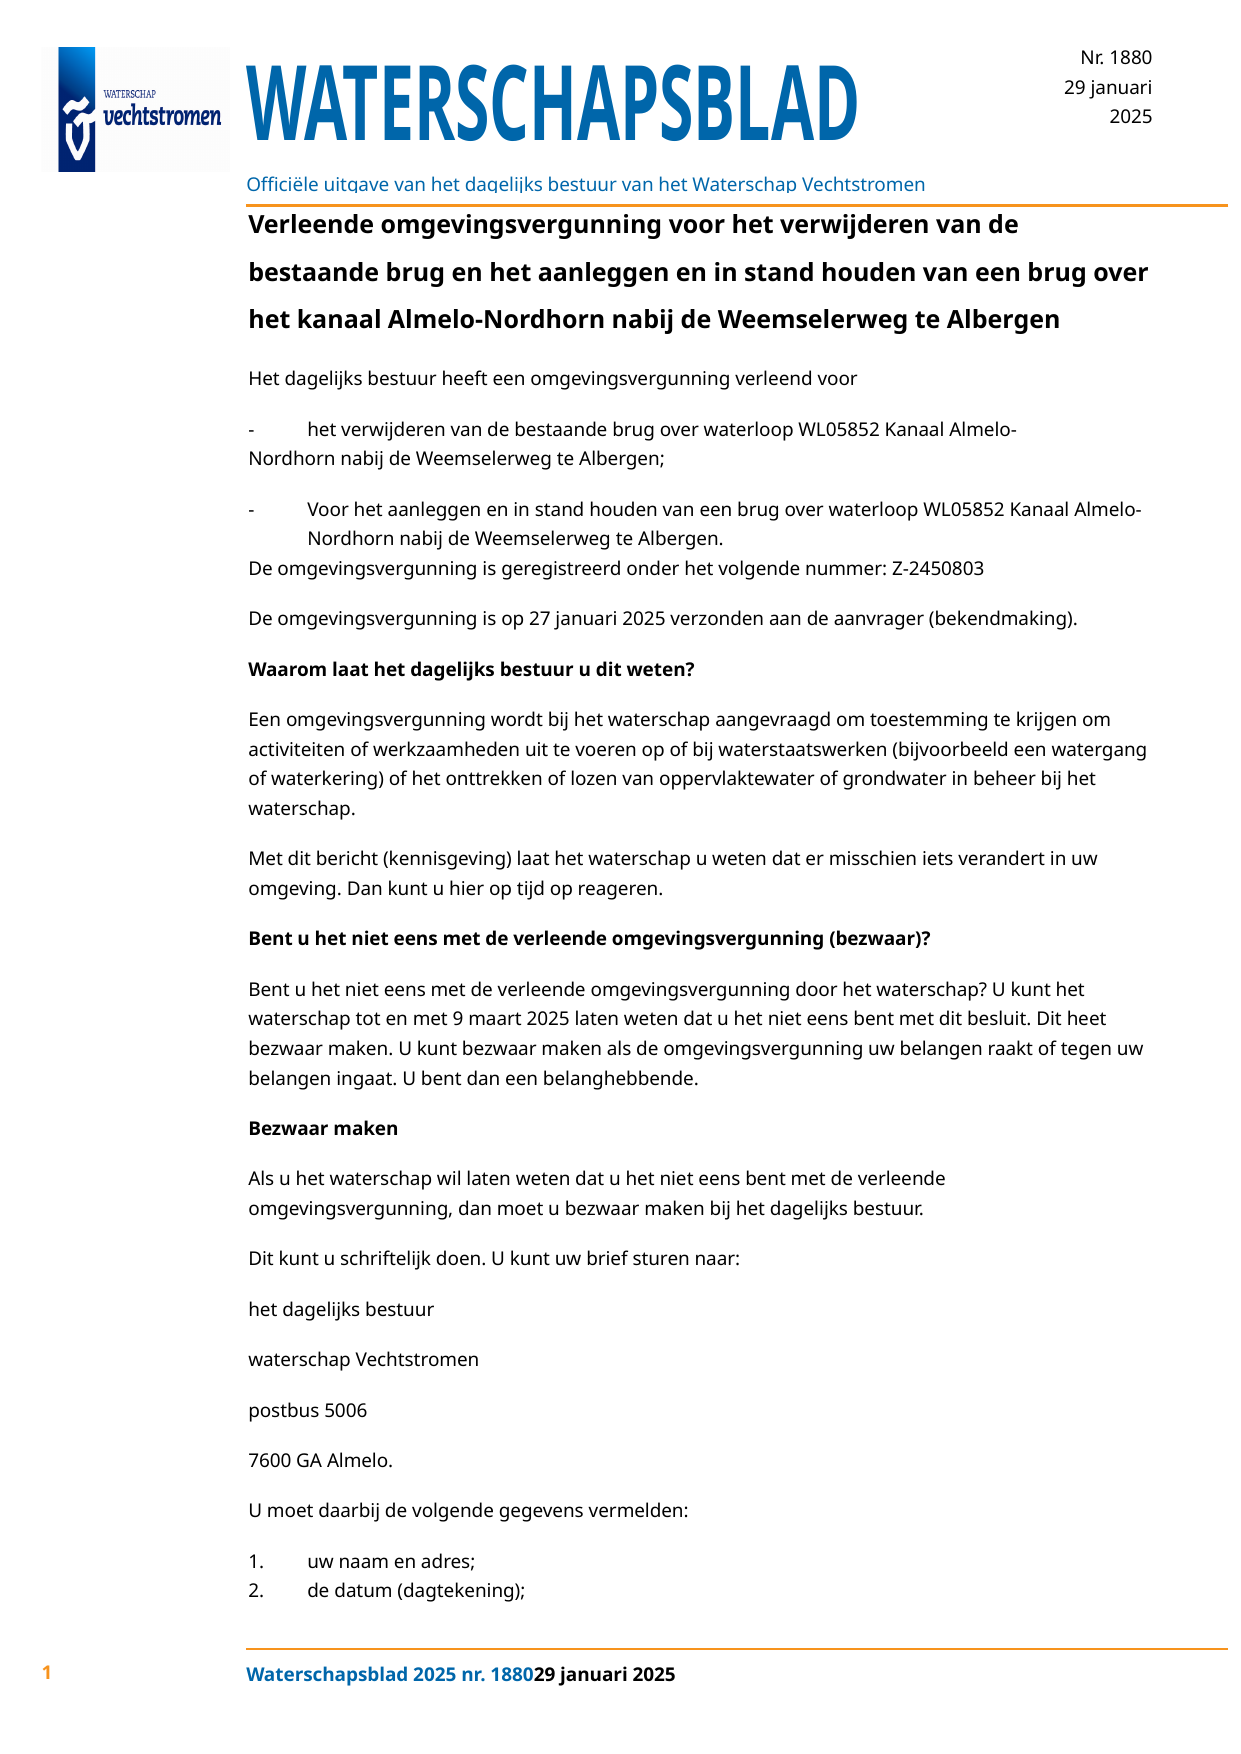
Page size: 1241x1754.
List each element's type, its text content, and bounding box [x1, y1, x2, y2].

text Een omgevingsvergunning wordt bij het waterschap aangevraagd om toestemming te krijgen om activiteiten of werkzaamheden uit te voeren op of bij waterstaatswerken (bijvoorbeeld een watergang of waterkering) of het onttrekken of lozen van oppervlaktewater of grondwater in beheer bij het waterschap. [248, 706, 1152, 821]
text Dit kunt u schriftelijk doen. U kunt uw brief sturen naar: [248, 1246, 1152, 1271]
text Met dit bericht (kennisgeving) laat het waterschap u weten dat er misschien iets verandert in uw omgeving. Dan kunt u hier op tijd op reageren. [248, 846, 1152, 901]
text Waarom laat het dagelijks bestuur u dit weten? [248, 656, 1152, 682]
text Verleende omgevingsvergunning voor het verwijderen van de bestaande brug en het aanleggen en in stand houden van een brug over het kanaal Almelo-Nordhorn nabij de Weemselerweg te Albergen [248, 207, 1152, 336]
text Bent u het niet eens met de verleende omgevingsvergunning (bezwaar)? [248, 926, 1152, 951]
text U moet daarbij de volgende gegevens vermelden: [248, 1498, 1152, 1523]
text Bent u het niet eens met de verleende omgevingsvergunning door het waterschap? U kunt het waterschap tot en met 9 maart 2025 laten weten dat u het niet eens bent met dit besluit. Dit heet bezwaar maken. U kunt bezwaar maken als de omgevingsvergunning uw belangen raakt of tegen uw belangen ingaat. U bent dan een belanghebbende. [248, 976, 1152, 1090]
text 7600 GA Almelo. [248, 1447, 1152, 1473]
list de datum (dagtekening); [248, 1578, 1152, 1603]
list uw naam en adres; [248, 1548, 1152, 1574]
picture [41, 47, 231, 172]
text waterschap Vechtstromen [248, 1346, 1152, 1372]
text Het dagelijks bestuur heeft een omgevingsvergunning verleend voor [248, 366, 1152, 391]
list het verwijderen van de bestaande brug over waterloop WL05852 Kanaal Almelo- [248, 416, 1152, 442]
text Nordhorn nabij de Weemselerweg te Albergen; [248, 446, 1152, 471]
text De omgevingsvergunning is geregistreerd onder het volgende nummer: Z-2450803 [248, 555, 1152, 581]
text De omgevingsvergunning is op 27 januari 2025 verzonden aan de aanvrager (bekendmaking). [248, 606, 1152, 631]
text het dagelijks bestuur [248, 1296, 1152, 1322]
text postbus 5006 [248, 1397, 1152, 1422]
list Voor het aanleggen en in stand houden van een brug over waterloop WL05852 Kanaal Almelo-Nordhorn nabij de Weemselerweg te Albergen. [248, 496, 1152, 551]
text Als u het waterschap wil laten weten dat u het niet eens bent met de verleende omgevingsvergunning, dan moet u bezwaar maken bij het dagelijks bestuur. [248, 1166, 1152, 1221]
text Bezwaar maken [248, 1115, 1152, 1141]
